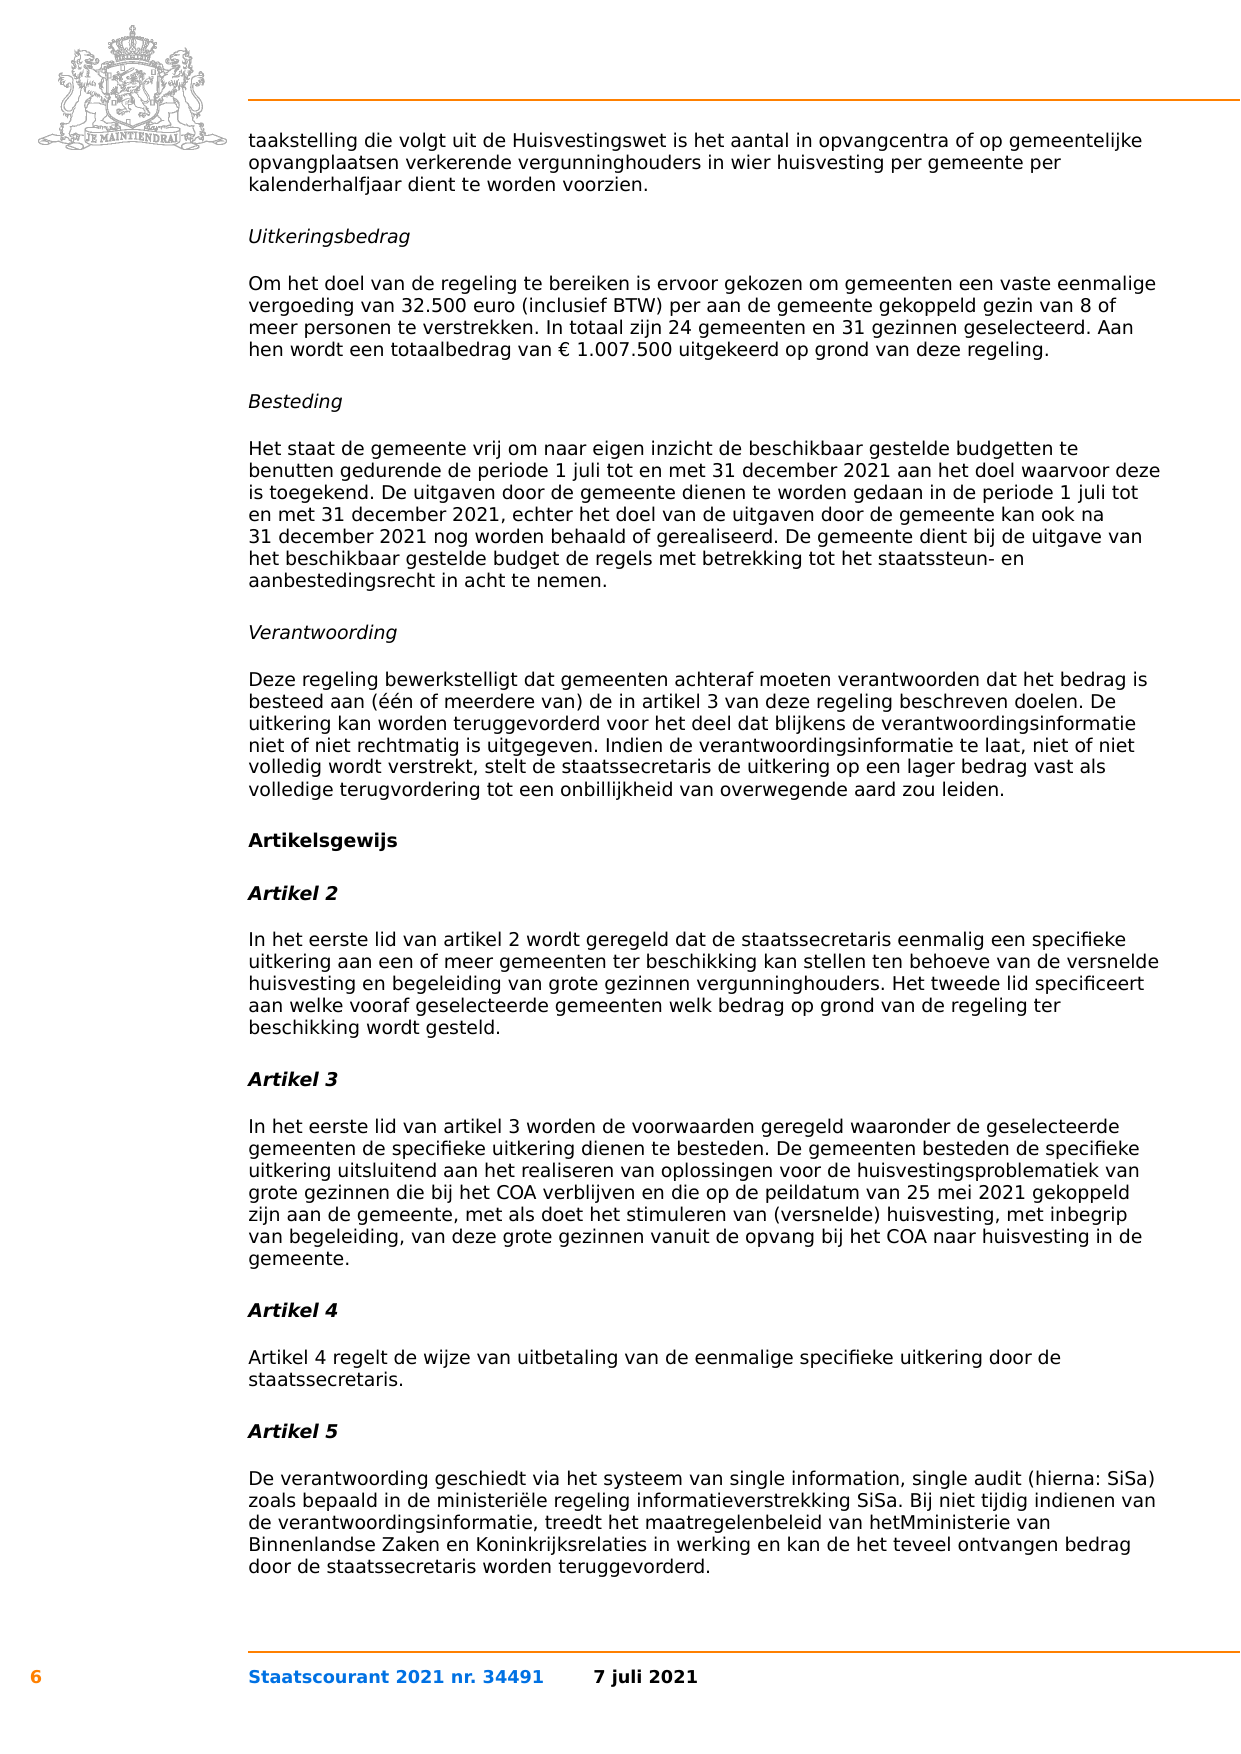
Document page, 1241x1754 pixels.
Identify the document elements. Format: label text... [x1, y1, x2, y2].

text De verantwoording geschiedt via het systeem van single information, single audit (hierna: SiSa) zoals bepaald in de ministeriële regeling informatieverstrekking SiSa. Bij niet tijdig indienen van de verantwoordingsinformatie, treedt het maatregelenbeleid van hetMministerie van Binnenlandse Zaken en Koninkrijksrelaties in werking en kan de het teveel ontvangen bedrag door de staatssecretaris worden teruggevorderd. [248, 1468, 1163, 1578]
subtitle Artikelsgewijs [248, 830, 1163, 852]
subtitle Besteding [248, 391, 1163, 413]
subtitle Verantwoording [248, 622, 1163, 643]
subtitle Artikel 4 [248, 1300, 1163, 1322]
picture [38, 25, 227, 150]
text Om het doel van de regeling te bereiken is ervoor gekozen om gemeenten een vaste eenmalige vergoeding van 32.500 euro (inclusief BTW) per aan de gemeente gekoppeld gezin van 8 of meer personen te verstrekken. In totaal zijn 24 gemeenten en 31 gezinnen geselecteerd. Aan hen wordt een totaalbedrag van € 1.007.500 uitgekeerd op grond van deze regeling. [248, 273, 1163, 361]
text taakstelling die volgt uit de Huisvestingswet is het aantal in opvangcentra of op gemeentelijke opvangplaatsen verkerende vergunninghouders in wier huisvesting per gemeente per kalenderhalfjaar dient te worden voorzien. [248, 130, 1163, 196]
text Artikel 4 regelt de wijze van uitbetaling van de eenmalige specifieke uitkering door de staatssecretaris. [248, 1347, 1163, 1391]
subtitle Artikel 2 [248, 882, 1163, 904]
text In het eerste lid van artikel 2 wordt geregeld dat de staatssecretaris eenmalig een specifieke uitkering aan een of meer gemeenten ter beschikking kan stellen ten behoeve van de versnelde huisvesting en begeleiding van grote gezinnen vergunninghouders. Het tweede lid specificeert aan welke vooraf geselecteerde gemeenten welk bedrag op grond van de regeling ter beschikking wordt gesteld. [248, 929, 1163, 1039]
text In het eerste lid van artikel 3 worden de voorwaarden geregeld waaronder de geselecteerde gemeenten de specifieke uitkering dienen te besteden. De gemeenten besteden de specifieke uitkering uitsluitend aan het realiseren van oplossingen voor de huisvestingsproblematiek van grote gezinnen die bij het COA verblijven en die op de peildatum van 25 mei 2021 gekoppeld zijn aan de gemeente, met als doet het stimuleren van (versnelde) huisvesting, met inbegrip van begeleiding, van deze grote gezinnen vanuit de opvang bij het COA naar huisvesting in de gemeente. [248, 1116, 1163, 1270]
subtitle Artikel 3 [248, 1069, 1163, 1091]
text Deze regeling bewerkstelligt dat gemeenten achteraf moeten verantwoorden dat het bedrag is besteed aan (één of meerdere van) de in artikel 3 van deze regeling beschreven doelen. De uitkering kan worden teruggevorderd voor het deel dat blijkens de verantwoordingsinformatie niet of niet rechtmatig is uitgegeven. Indien de verantwoordingsinformatie te laat, niet of niet volledig wordt verstrekt, stelt de staatssecretaris de uitkering op een lager bedrag vast als volledige terugvordering tot een onbillijkheid van overwegende aard zou leiden. [248, 668, 1163, 800]
subtitle Uitkeringsbedrag [248, 226, 1163, 248]
text Het staat de gemeente vrij om naar eigen inzicht de beschikbaar gestelde budgetten te benutten gedurende de periode 1 juli tot en met 31 december 2021 aan het doel waarvoor deze is toegekend. De uitgaven door de gemeente dienen te worden gedaan in de periode 1 juli tot en met 31 december 2021, echter het doel van de uitgaven door de gemeente kan ook na 31 december 2021 nog worden behaald of gerealiseerd. De gemeente dient bij de uitgave van het beschikbaar gestelde budget de regels met betrekking tot het staatssteun- en aanbestedingsrecht in acht te nemen. [248, 438, 1163, 592]
subtitle Artikel 5 [248, 1421, 1163, 1443]
